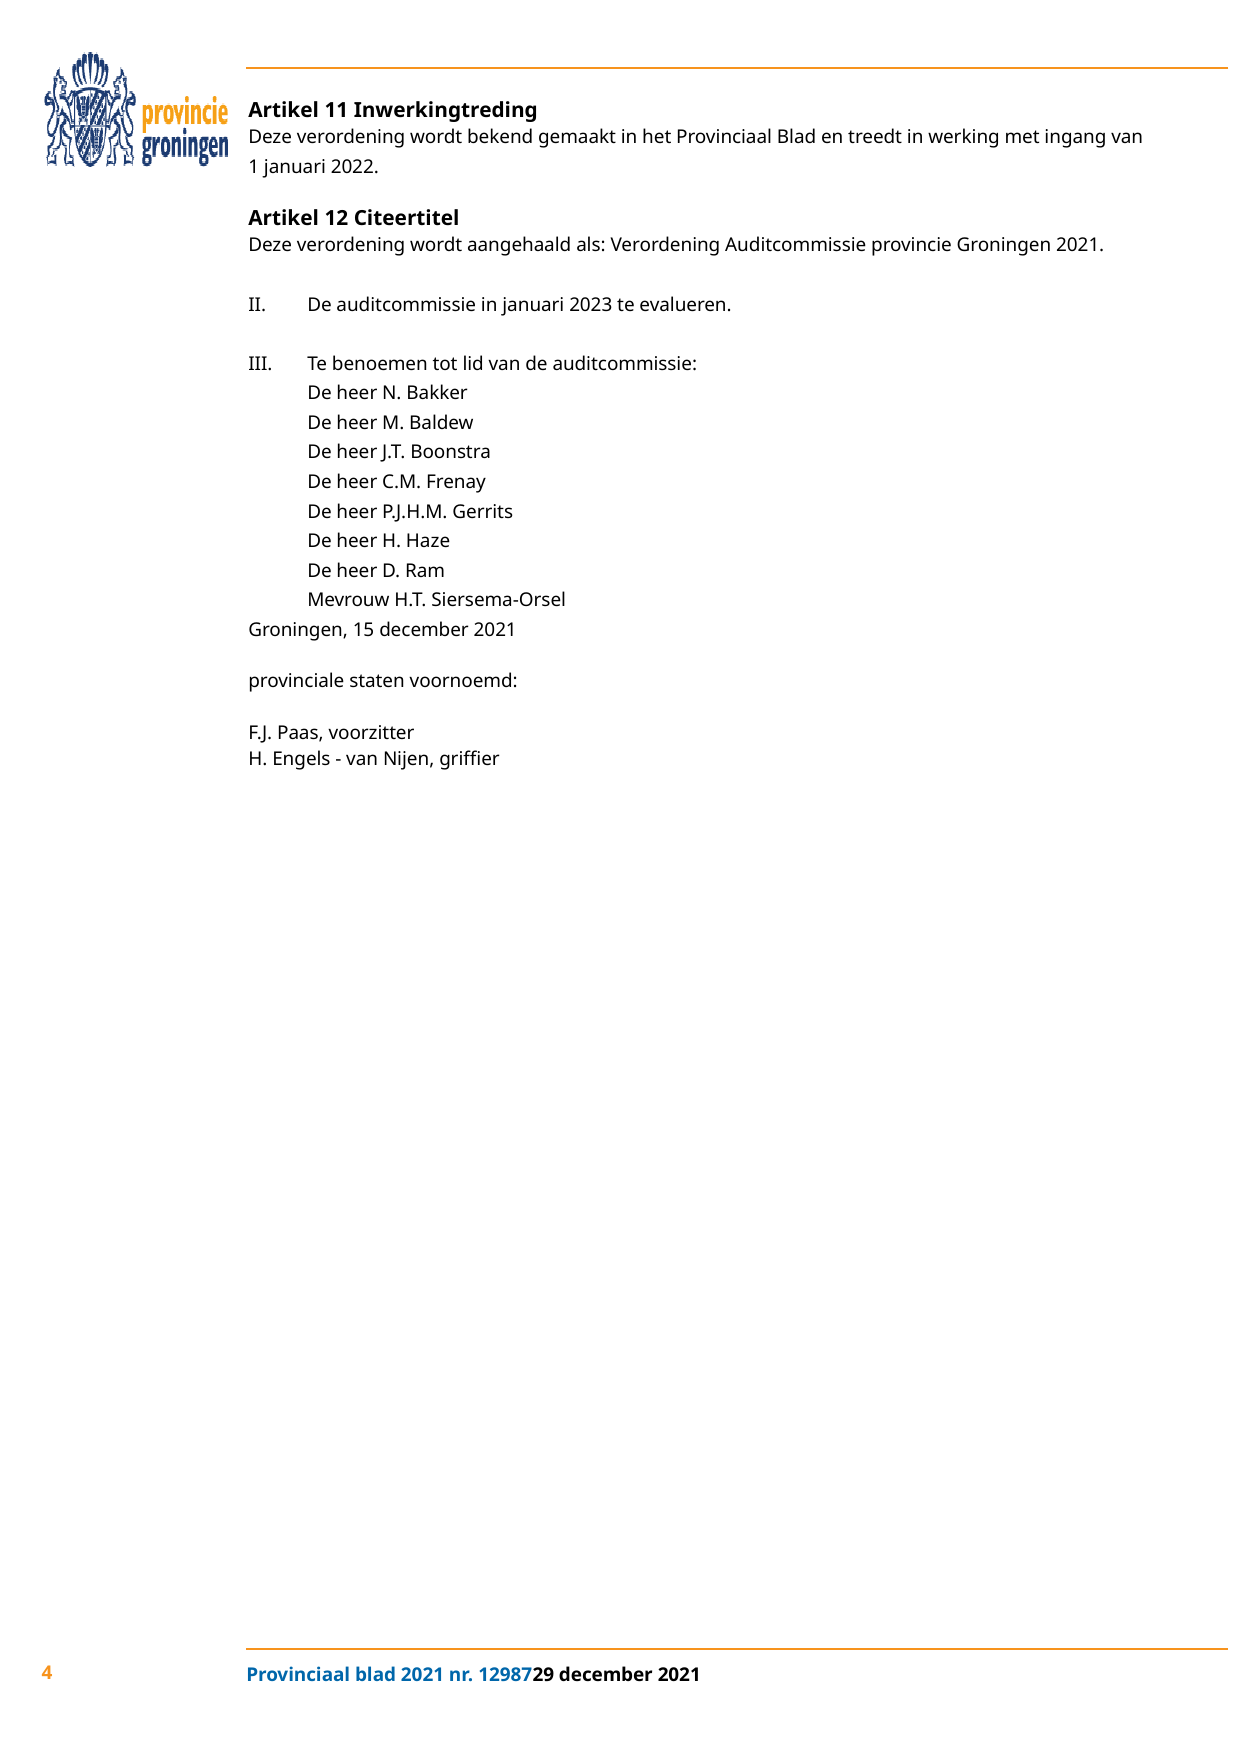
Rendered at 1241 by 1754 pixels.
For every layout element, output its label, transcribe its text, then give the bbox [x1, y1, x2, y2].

text Artikel 11 Inwerkingtreding [248, 95, 1152, 123]
list De auditcommissie in januari 2023 te evalueren. [248, 291, 1152, 317]
text F.J. Paas, voorzitter [248, 719, 1152, 745]
list De heer P.J.H.M. Gerrits [248, 498, 1152, 524]
list Te benoemen tot lid van de auditcommissie: [248, 350, 1152, 376]
list De heer N. Bakker [248, 379, 1152, 405]
text Groningen, 15 december 2021 [248, 616, 1152, 642]
text Artikel 12 Citeertitel [248, 203, 1152, 232]
picture [41, 47, 231, 172]
list De heer C.M. Frenay [248, 468, 1152, 494]
list De heer H. Haze [248, 527, 1152, 553]
text Deze verordening wordt aangehaald als: Verordening Auditcommissie provincie Groningen 2021. [248, 232, 1152, 257]
list De heer D. Ram [248, 557, 1152, 583]
list De heer M. Baldew [248, 409, 1152, 435]
text H. Engels - van Nijen, griffier [248, 745, 1152, 771]
list De heer J.T. Boonstra [248, 439, 1152, 464]
text provinciale staten voornoemd: [248, 668, 1152, 693]
text Deze verordening wordt bekend gemaakt in het Provinciaal Blad en treedt in werking met ingang van 1 januari 2022. [248, 123, 1152, 178]
list Mevrouw H.T. Siersema-Orsel [248, 587, 1152, 612]
